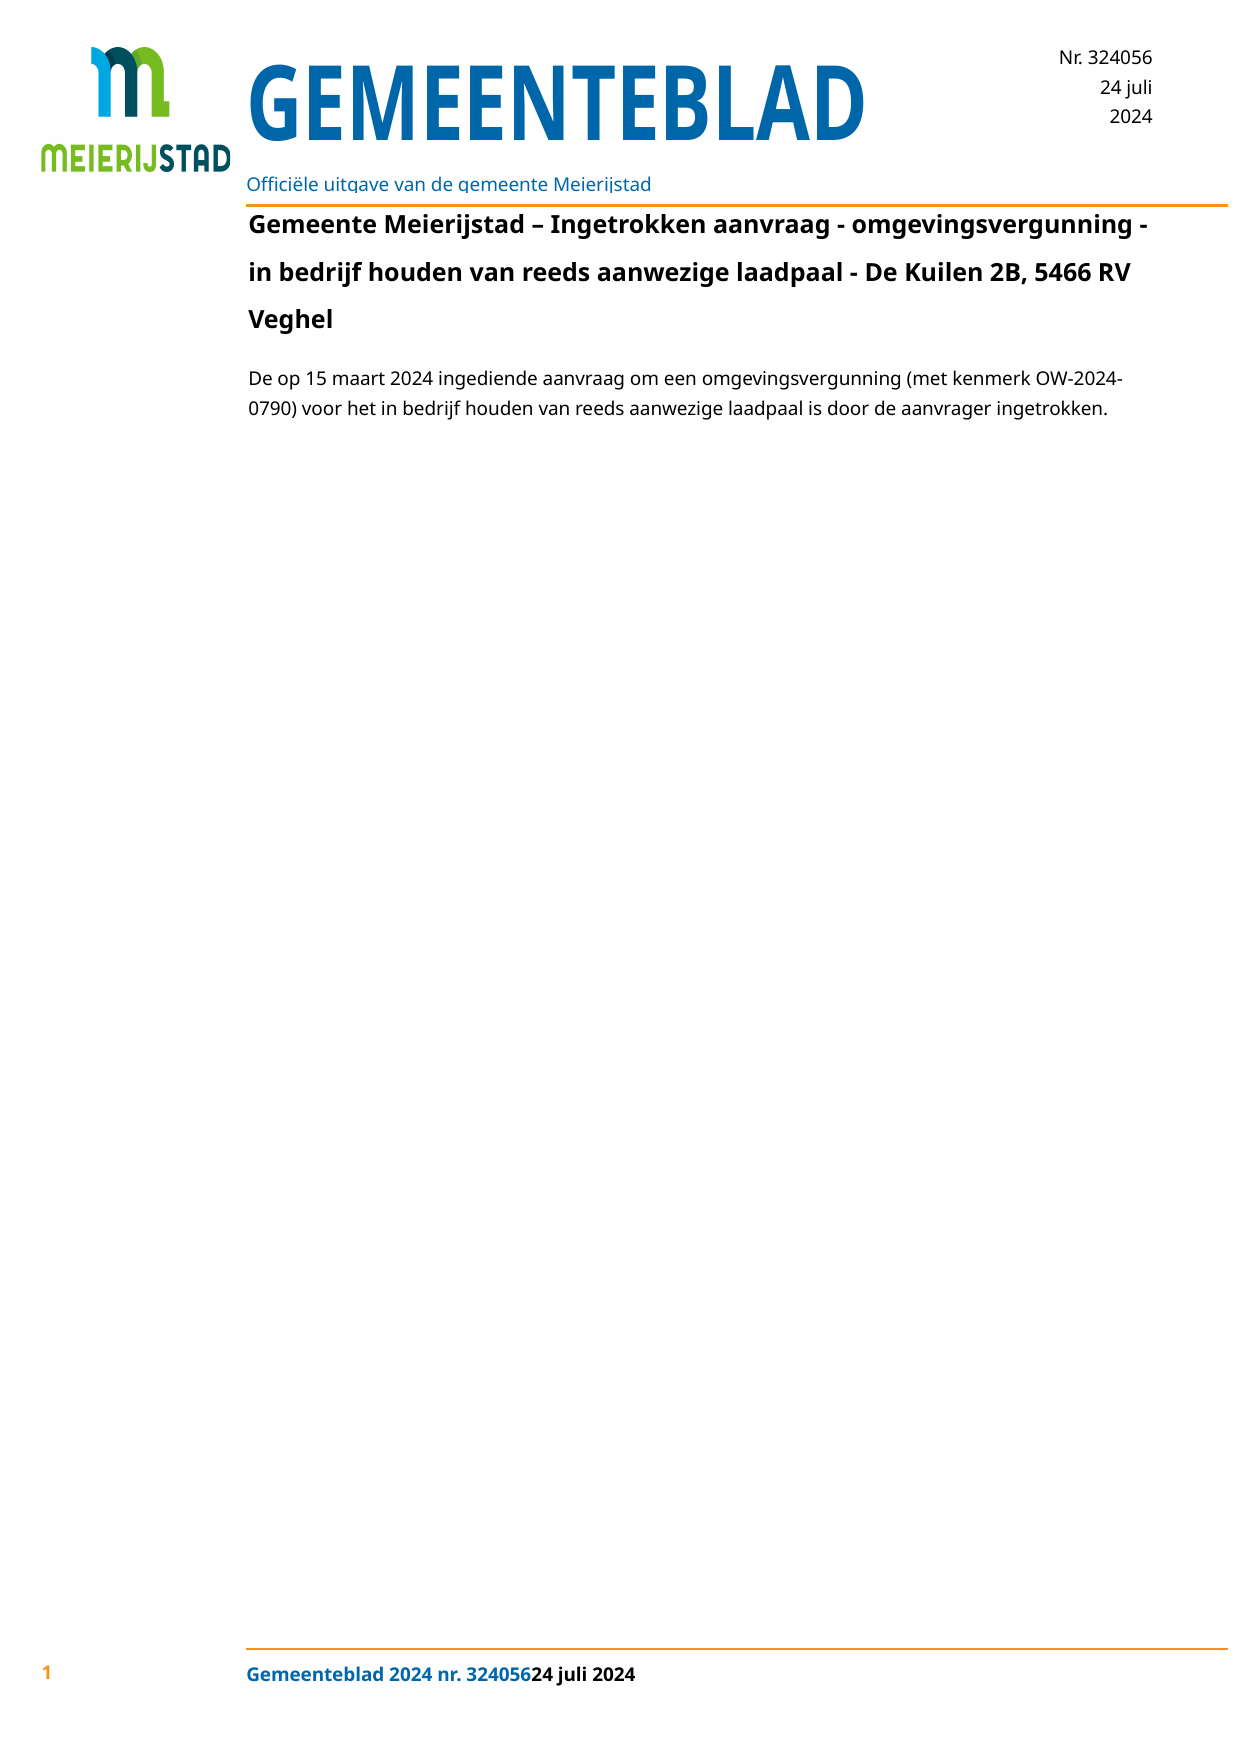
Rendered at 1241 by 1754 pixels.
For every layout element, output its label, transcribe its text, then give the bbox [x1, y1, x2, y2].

picture [41, 47, 231, 172]
text Gemeente Meierijstad – Ingetrokken aanvraag - omgevingsvergunning - in bedrijf houden van reeds aanwezige laadpaal - De Kuilen 2B, 5466 RV Veghel [248, 207, 1152, 336]
text De op 15 maart 2024 ingediende aanvraag om een omgevingsvergunning (met kenmerk OW-2024-0790) voor het in bedrijf houden van reeds aanwezige laadpaal is door de aanvrager ingetrokken. [248, 366, 1152, 421]
